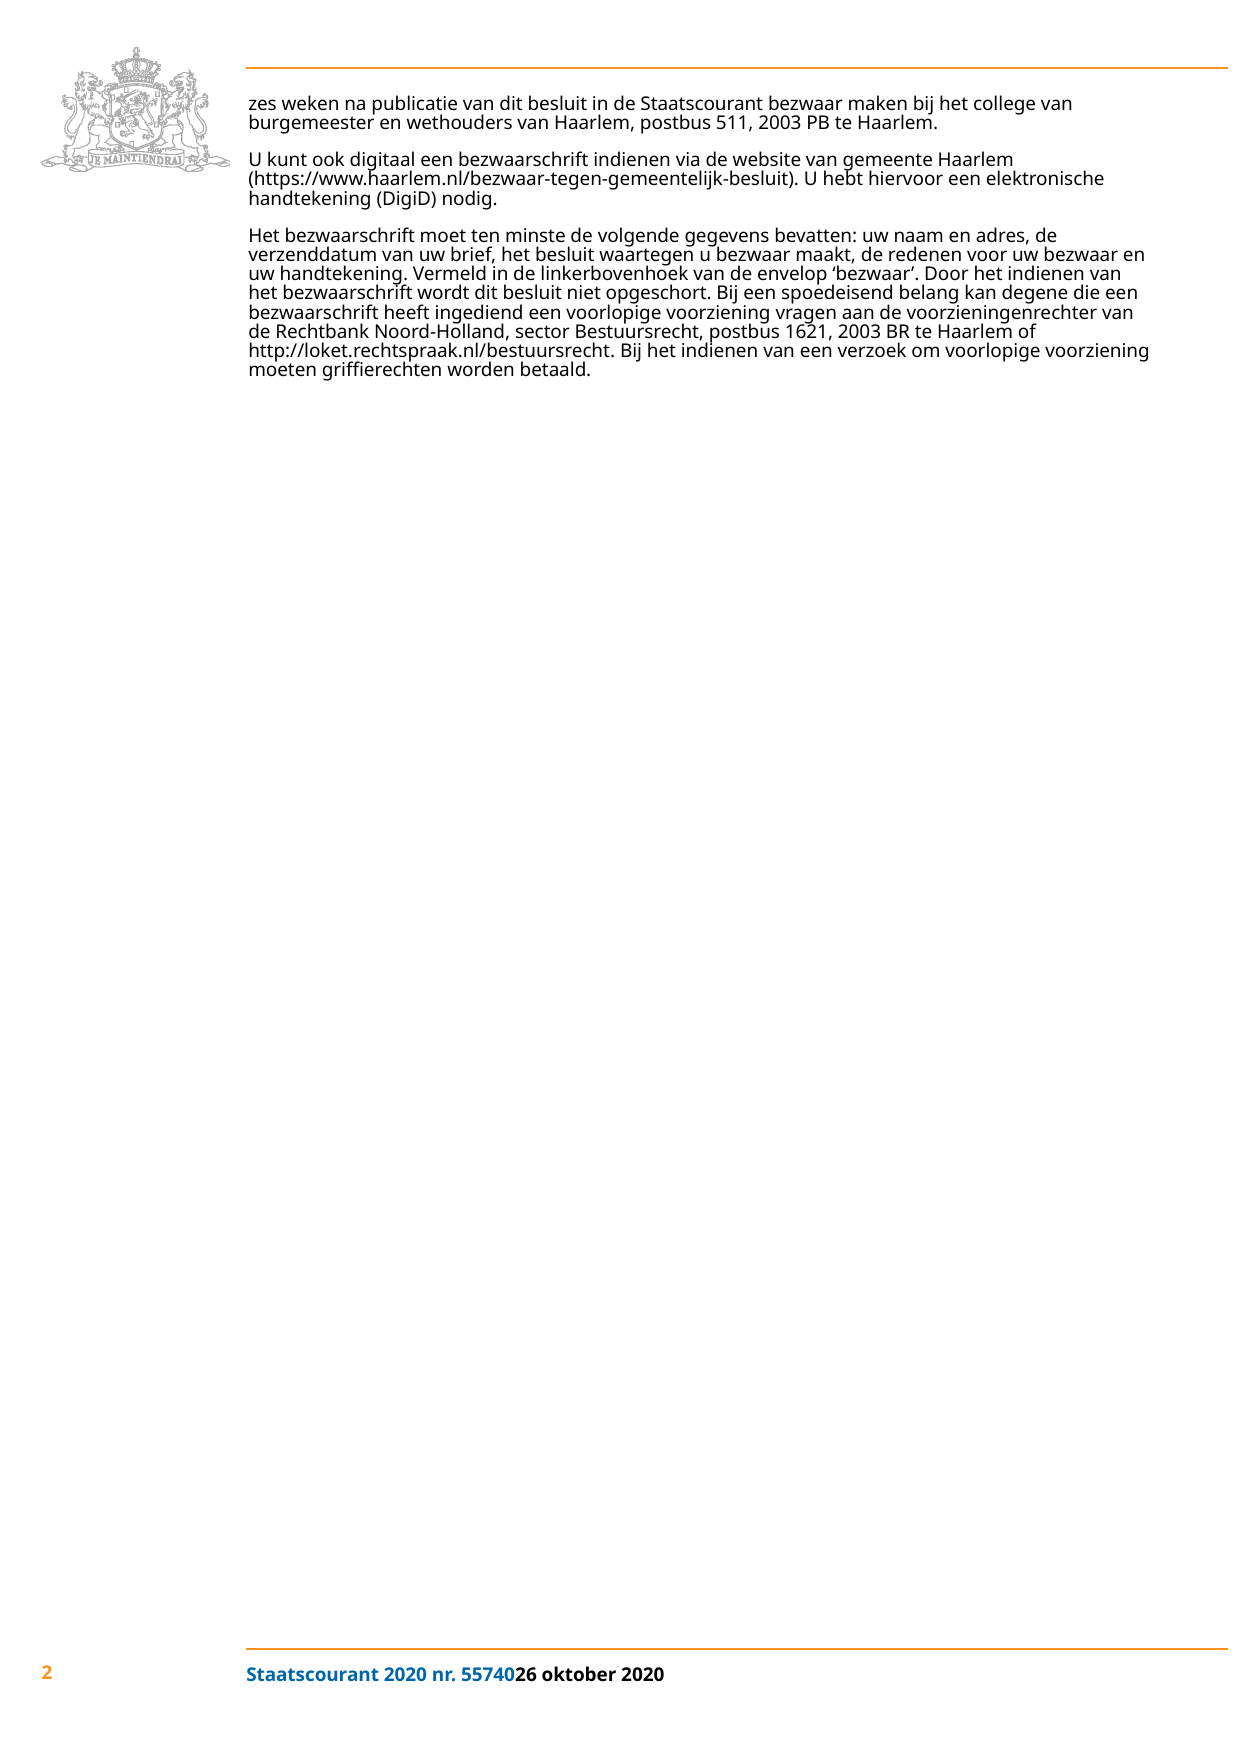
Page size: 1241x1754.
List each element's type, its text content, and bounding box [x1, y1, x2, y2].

text Het bezwaarschrift moet ten minste de volgende gegevens bevatten: uw naam en adres, de verzenddatum van uw brief, het besluit waartegen u bezwaar maakt, de redenen voor uw bezwaar en uw handtekening. Vermeld in de linkerbovenhoek van de envelop ‘bezwaar’. Door het indienen van het bezwaarschrift wordt dit besluit niet opgeschort. Bij een spoedeisend belang kan degene die een bezwaarschrift heeft ingediend een voorlopige voorziening vragen aan de voorzieningenrechter van de Rechtbank Noord-Holland, sector Bestuursrecht, postbus 1621, 2003 BR te Haarlem of http://loket.rechtspraak.nl/bestuursrecht. Bij het indienen van een verzoek om voorlopige voorziening moeten griffierechten worden betaald. [248, 227, 1152, 381]
text U kunt ook digitaal een bezwaarschrift indienen via de website van gemeente Haarlem (https://www.haarlem.nl/bezwaar-tegen-gemeentelijk-besluit). U hebt hiervoor een elektronische handtekening (DigiD) nodig. [248, 151, 1152, 209]
picture [41, 47, 231, 172]
text zes weken na publicatie van dit besluit in de Staatscourant bezwaar maken bij het college van burgemeester en wethouders van Haarlem, postbus 511, 2003 PB te Haarlem. [248, 95, 1152, 133]
